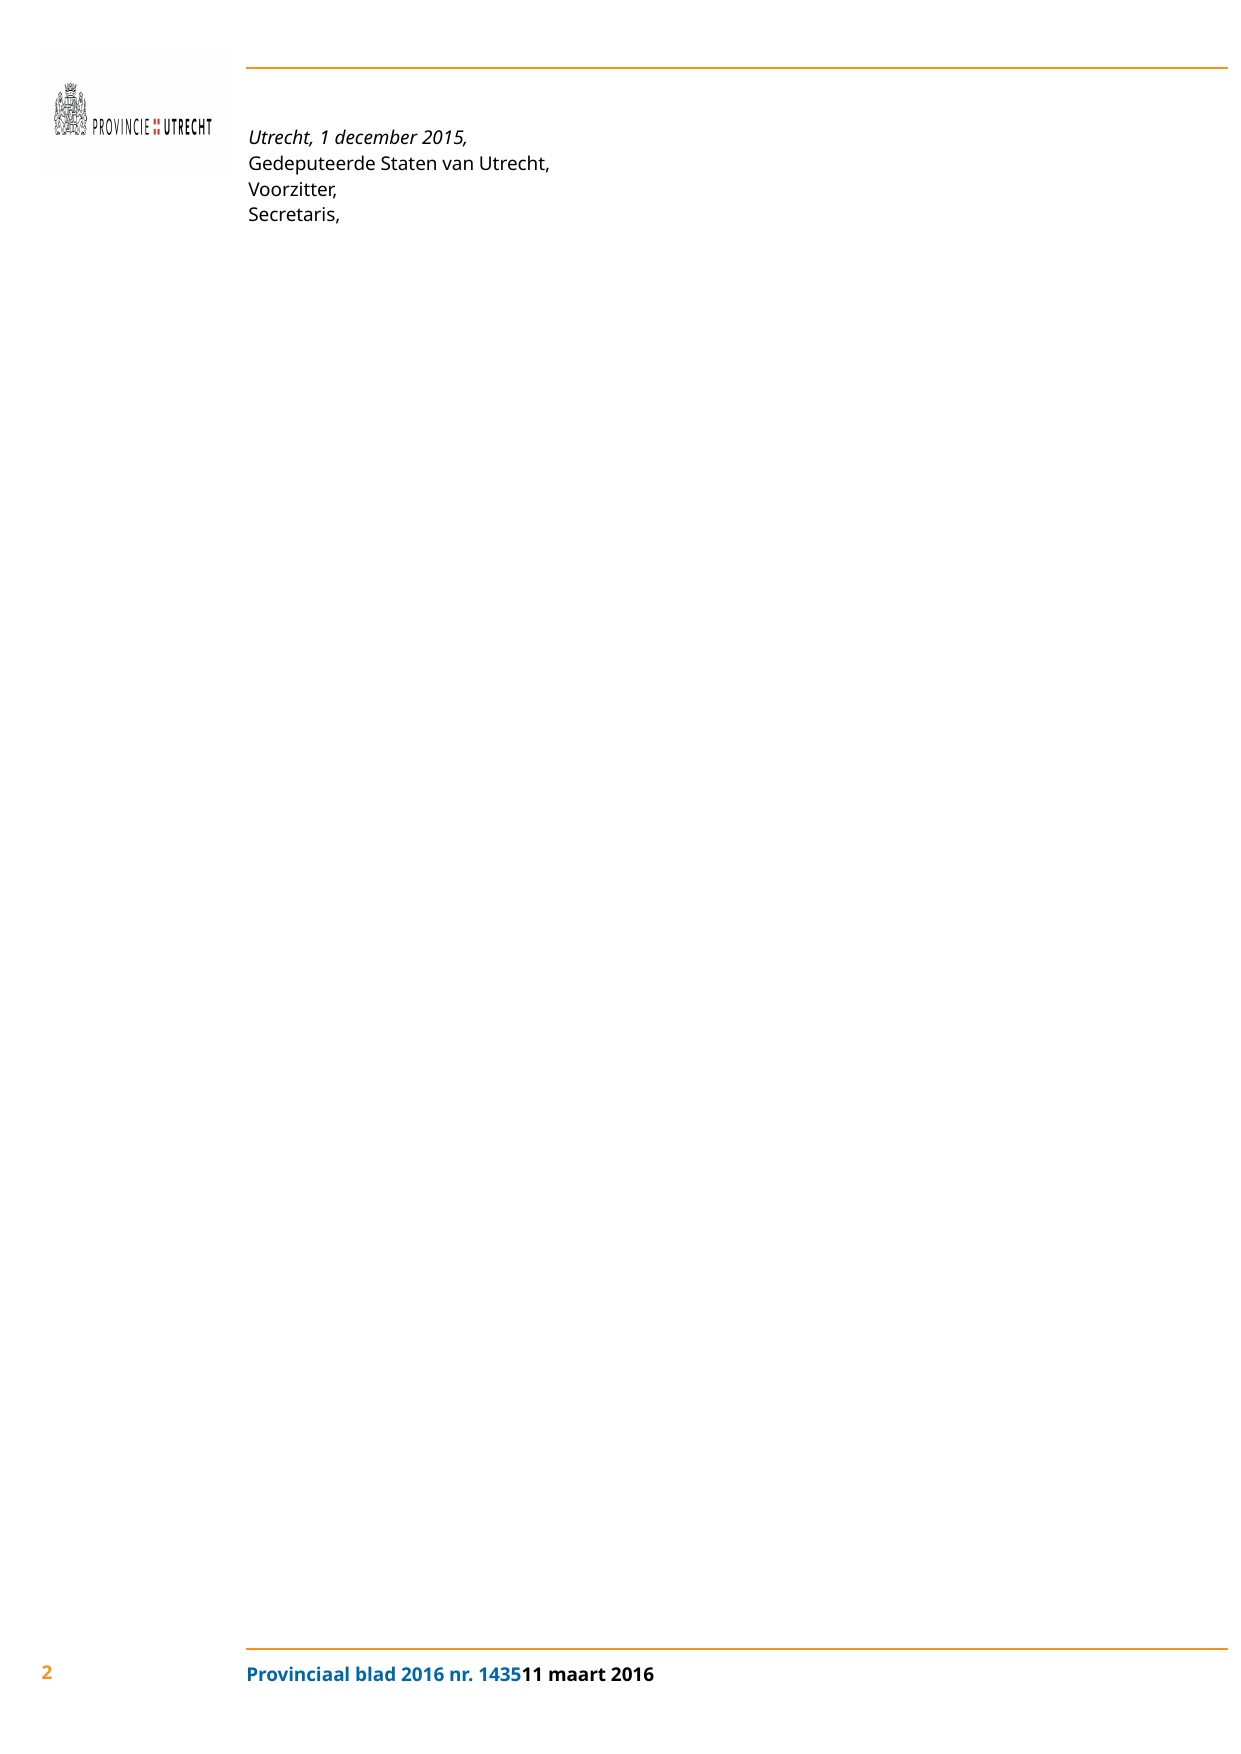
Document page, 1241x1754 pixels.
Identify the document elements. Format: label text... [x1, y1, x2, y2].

text Gedeputeerde Staten van Utrecht, [248, 150, 1152, 176]
text Secretaris, [248, 202, 1152, 227]
picture [41, 47, 231, 172]
text Voorzitter, [248, 176, 1152, 202]
text Utrecht, 1 december 2015, [248, 124, 1152, 150]
